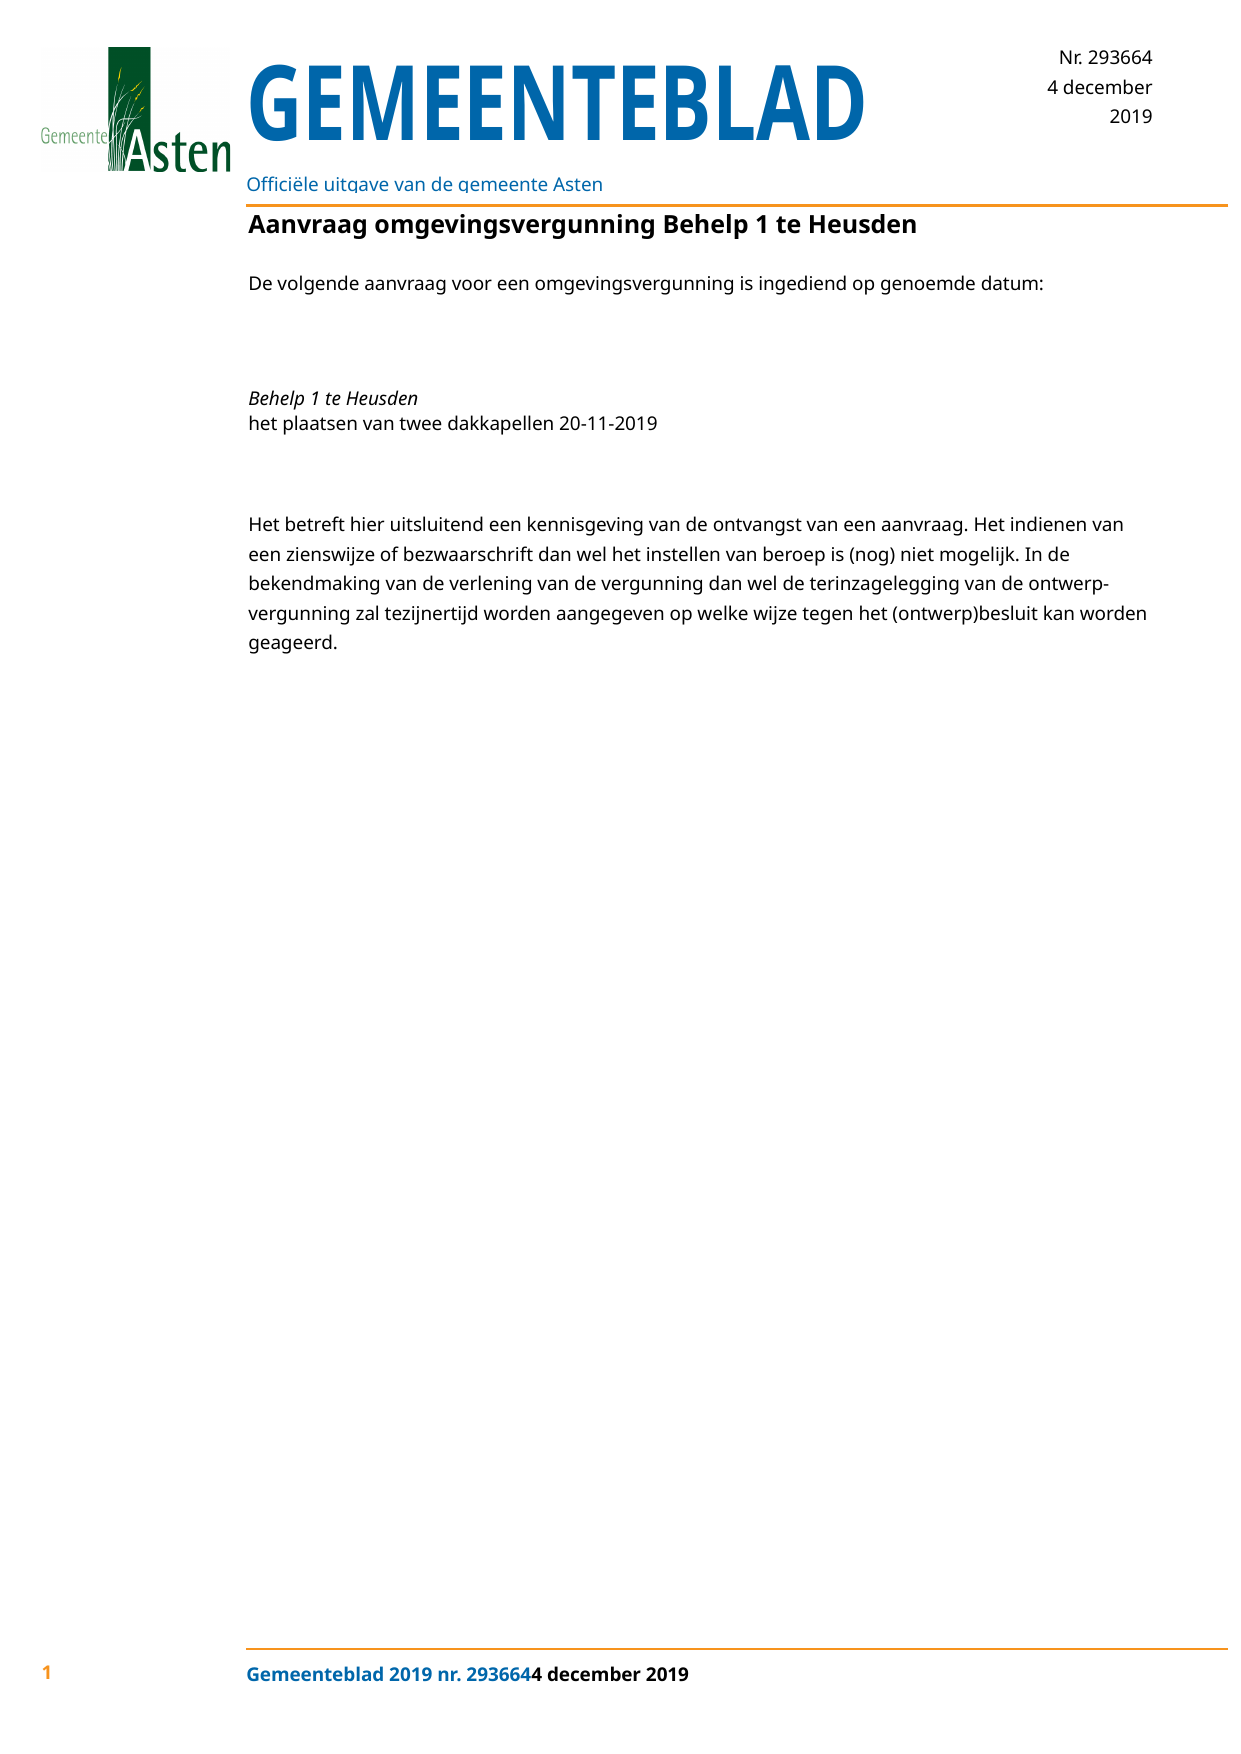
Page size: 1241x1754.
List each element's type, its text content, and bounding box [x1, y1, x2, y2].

text De volgende aanvraag voor een omgevingsvergunning is ingediend op genoemde datum: [248, 270, 1152, 296]
text Het betreft hier uitsluitend een kennisgeving van de ontvangst van een aanvraag. Het indienen van een zienswijze of bezwaarschrift dan wel het instellen van beroep is (nog) niet mogelijk. In de bekendmaking van de verlening van de vergunning dan wel de terinzagelegging van de ontwerp-vergunning zal tezijnertijd worden aangegeven op welke wijze tegen het (ontwerp)besluit kan worden geageerd. [248, 511, 1152, 655]
text het plaatsen van twee dakkapellen 20-11-2019 [248, 410, 1152, 436]
text Behelp 1 te Heusden [248, 385, 1152, 410]
text Aanvraag omgevingsvergunning Behelp 1 te Heusden [248, 207, 1152, 241]
picture [41, 47, 231, 172]
